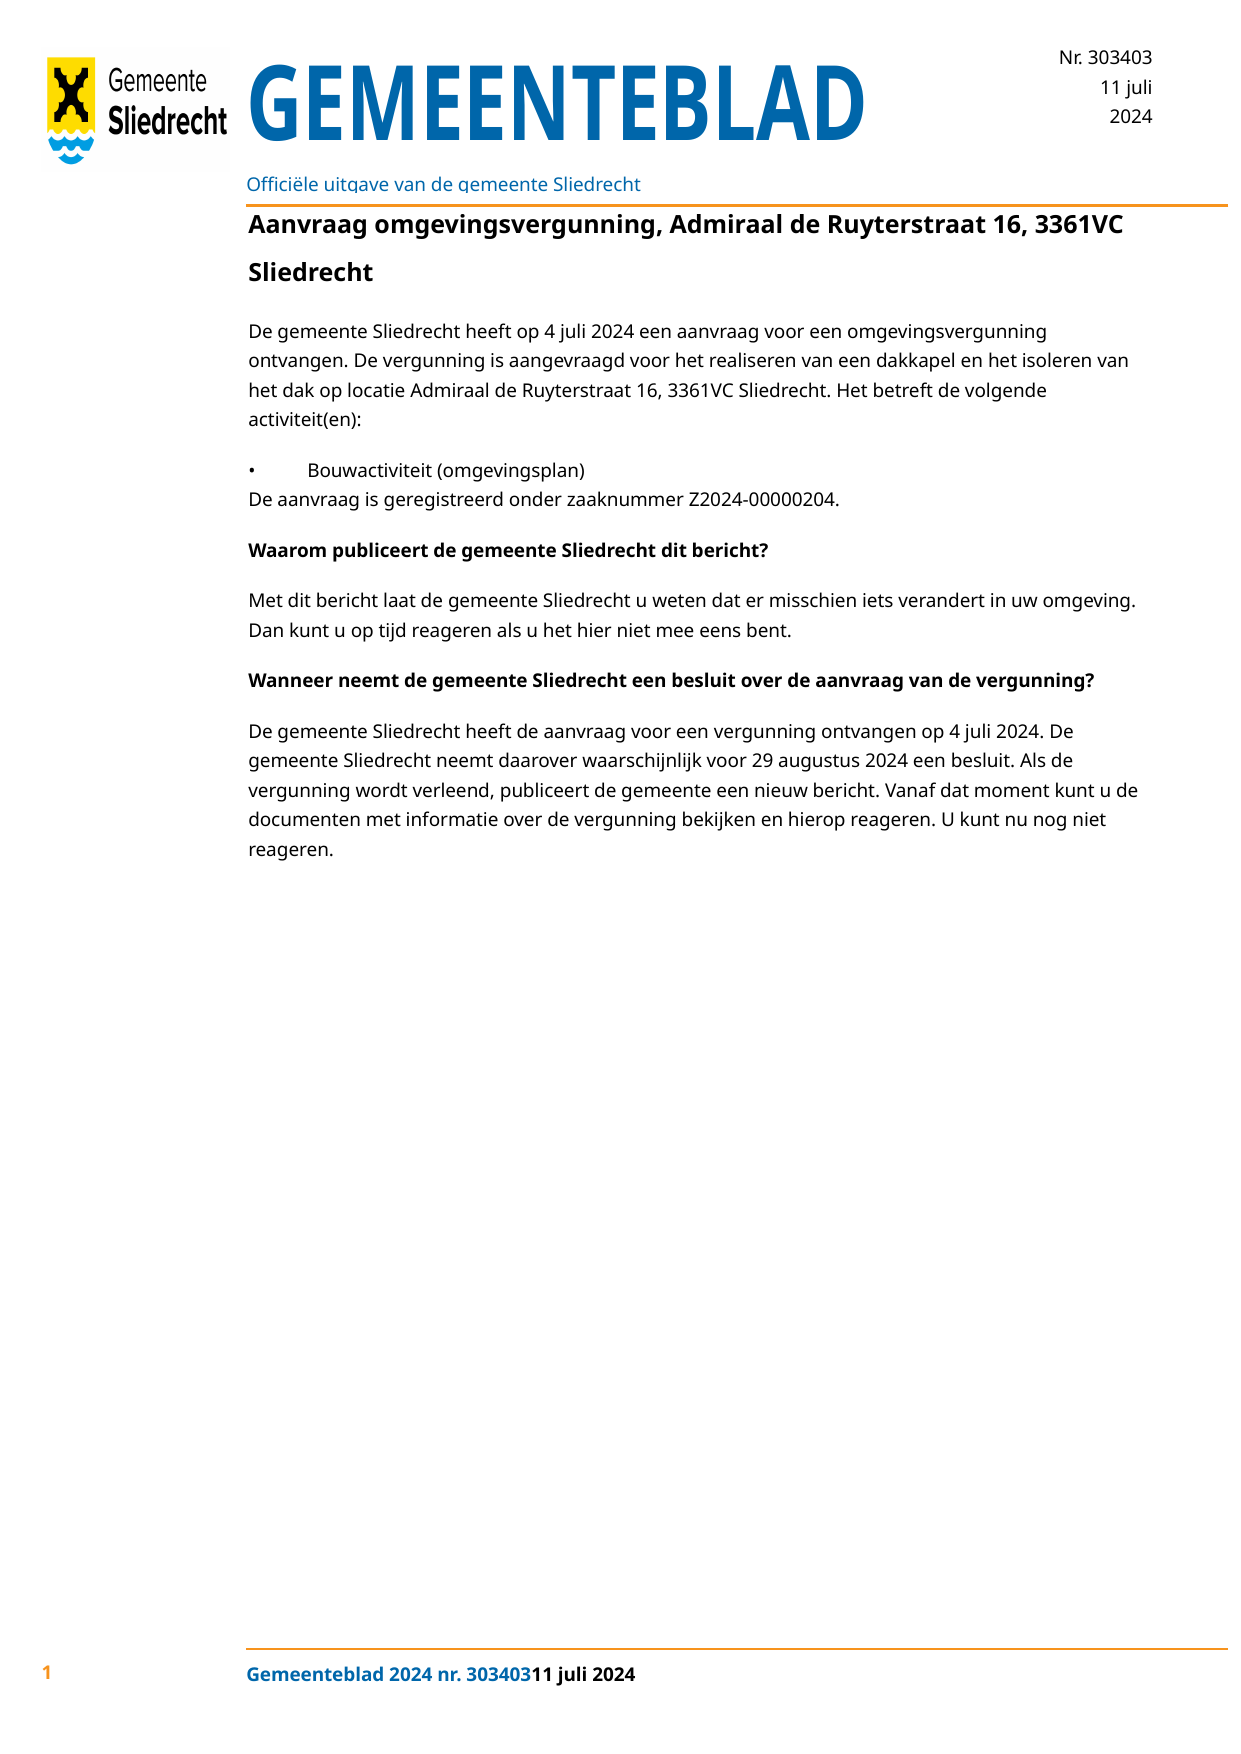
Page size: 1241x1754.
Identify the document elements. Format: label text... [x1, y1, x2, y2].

list Bouwactiviteit (omgevingsplan) [248, 457, 1152, 483]
picture [41, 47, 231, 172]
text Met dit bericht laat de gemeente Sliedrecht u weten dat er misschien iets verandert in uw omgeving. Dan kunt u op tijd reageren als u het hier niet mee eens bent. [248, 587, 1152, 643]
text Aanvraag omgevingsvergunning, Admiraal de Ruyterstraat 16, 3361VC Sliedrecht [248, 207, 1152, 288]
text De aanvraag is geregistreerd onder zaaknummer Z2024-00000204. [248, 487, 1152, 512]
text De gemeente Sliedrecht heeft de aanvraag voor een vergunning ontvangen op 4 juli 2024. De gemeente Sliedrecht neemt daarover waarschijnlijk voor 29 augustus 2024 een besluit. Als de vergunning wordt verleend, publiceert de gemeente een nieuw bericht. Vanaf dat moment kunt u de documenten met informatie over de vergunning bekijken en hierop reageren. U kunt nu nog niet reageren. [248, 718, 1152, 862]
text De gemeente Sliedrecht heeft op 4 juli 2024 een aanvraag voor een omgevingsvergunning ontvangen. De vergunning is aangevraagd voor het realiseren van een dakkapel en het isoleren van het dak op locatie Admiraal de Ruyterstraat 16, 3361VC Sliedrecht. Het betreft de volgende activiteit(en): [248, 318, 1152, 432]
text Waarom publiceert de gemeente Sliedrecht dit bericht? [248, 537, 1152, 563]
text Wanneer neemt de gemeente Sliedrecht een besluit over de aanvraag van de vergunning? [248, 667, 1152, 693]
